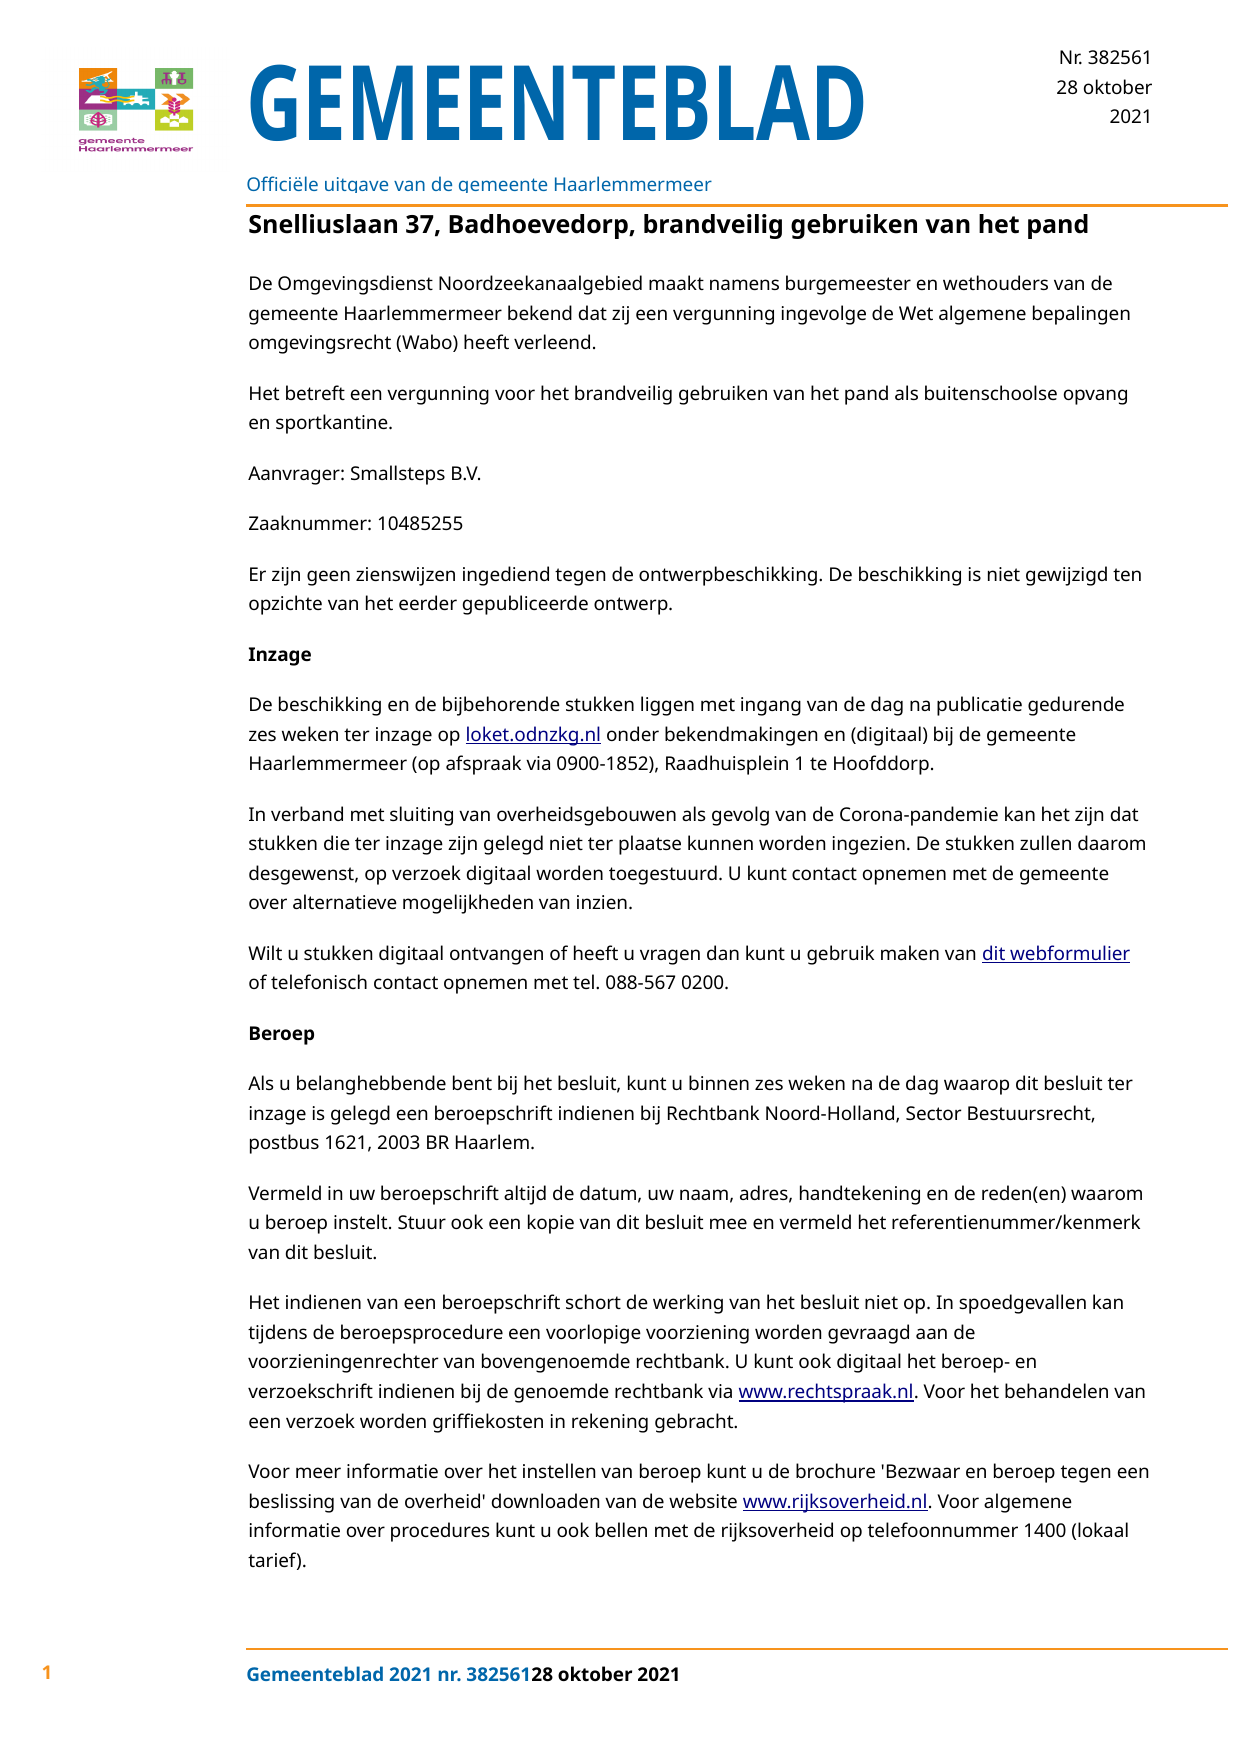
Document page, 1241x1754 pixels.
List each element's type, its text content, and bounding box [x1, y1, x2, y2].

text De beschikking en de bijbehorende stukken liggen met ingang van de dag na publicatie gedurende zes weken ter inzage op loket.odnzkg.nl onder bekendmakingen en (digitaal) bij de gemeente Haarlemmermeer (op afspraak via 0900-1852), Raadhuisplein 1 te Hoofddorp. [248, 691, 1152, 776]
text Als u belanghebbende bent bij het besluit, kunt u binnen zes weken na de dag waarop dit besluit ter inzage is gelegd een beroepschrift indienen bij Rechtbank Noord-Holland, Sector Bestuursrecht, postbus 1621, 2003 BR Haarlem. [248, 1070, 1152, 1155]
text Vermeld in uw beroepschrift altijd de datum, uw naam, adres, handtekening en de reden(en) waarom u beroep instelt. Stuur ook een kopie van dit besluit mee en vermeld het referentienummer/kenmerk van dit besluit. [248, 1180, 1152, 1265]
picture [41, 47, 231, 172]
text Beroep [248, 1020, 1152, 1046]
text Zaaknummer: 10485255 [248, 510, 1152, 536]
text In verband met sluiting van overheidsgebouwen als gevolg van de Corona-pandemie kan het zijn dat stukken die ter inzage zijn gelegd niet ter plaatse kunnen worden ingezien. De stukken zullen daarom desgewenst, op verzoek digitaal worden toegestuurd. U kunt contact opnemen met de gemeente over alternatieve mogelijkheden van inzien. [248, 801, 1152, 915]
text Wilt u stukken digitaal ontvangen of heeft u vragen dan kunt u gebruik maken van dit webformulier of telefonisch contact opnemen met tel. 088-567 0200. [248, 940, 1152, 995]
text Voor meer informatie over het instellen van beroep kunt u de brochure 'Bezwaar en beroep tegen een beslissing van de overheid' downloaden van de website www.rijksoverheid.nl. Voor algemene informatie over procedures kunt u ook bellen met de rijksoverheid op telefoonnummer 1400 (lokaal tarief). [248, 1458, 1152, 1573]
text Er zijn geen zienswijzen ingediend tegen de ontwerpbeschikking. De beschikking is niet gewijzigd ten opzichte van het eerder gepubliceerde ontwerp. [248, 561, 1152, 616]
text Snelliuslaan 37, Badhoevedorp, brandveilig gebruiken van het pand [248, 207, 1152, 241]
text Inzage [248, 641, 1152, 666]
text Het betreft een vergunning voor het brandveilig gebruiken van het pand als buitenschoolse opvang en sportkantine. [248, 380, 1152, 435]
text De Omgevingsdienst Noordzeekanaalgebied maakt namens burgemeester en wethouders van de gemeente Haarlemmermeer bekend dat zij een vergunning ingevolge de Wet algemene bepalingen omgevingsrecht (Wabo) heeft verleend. [248, 270, 1152, 355]
text Aanvrager: Smallsteps B.V. [248, 460, 1152, 486]
text Het indienen van een beroepschrift schort de werking van het besluit niet op. In spoedgevallen kan tijdens de beroepsprocedure een voorlopige voorziening worden gevraagd aan de voorzieningenrechter van bovengenoemde rechtbank. U kunt ook digitaal het beroep- en verzoekschrift indienen bij de genoemde rechtbank via www.rechtspraak.nl. Voor het behandelen van een verzoek worden griffiekosten in rekening gebracht. [248, 1289, 1152, 1433]
